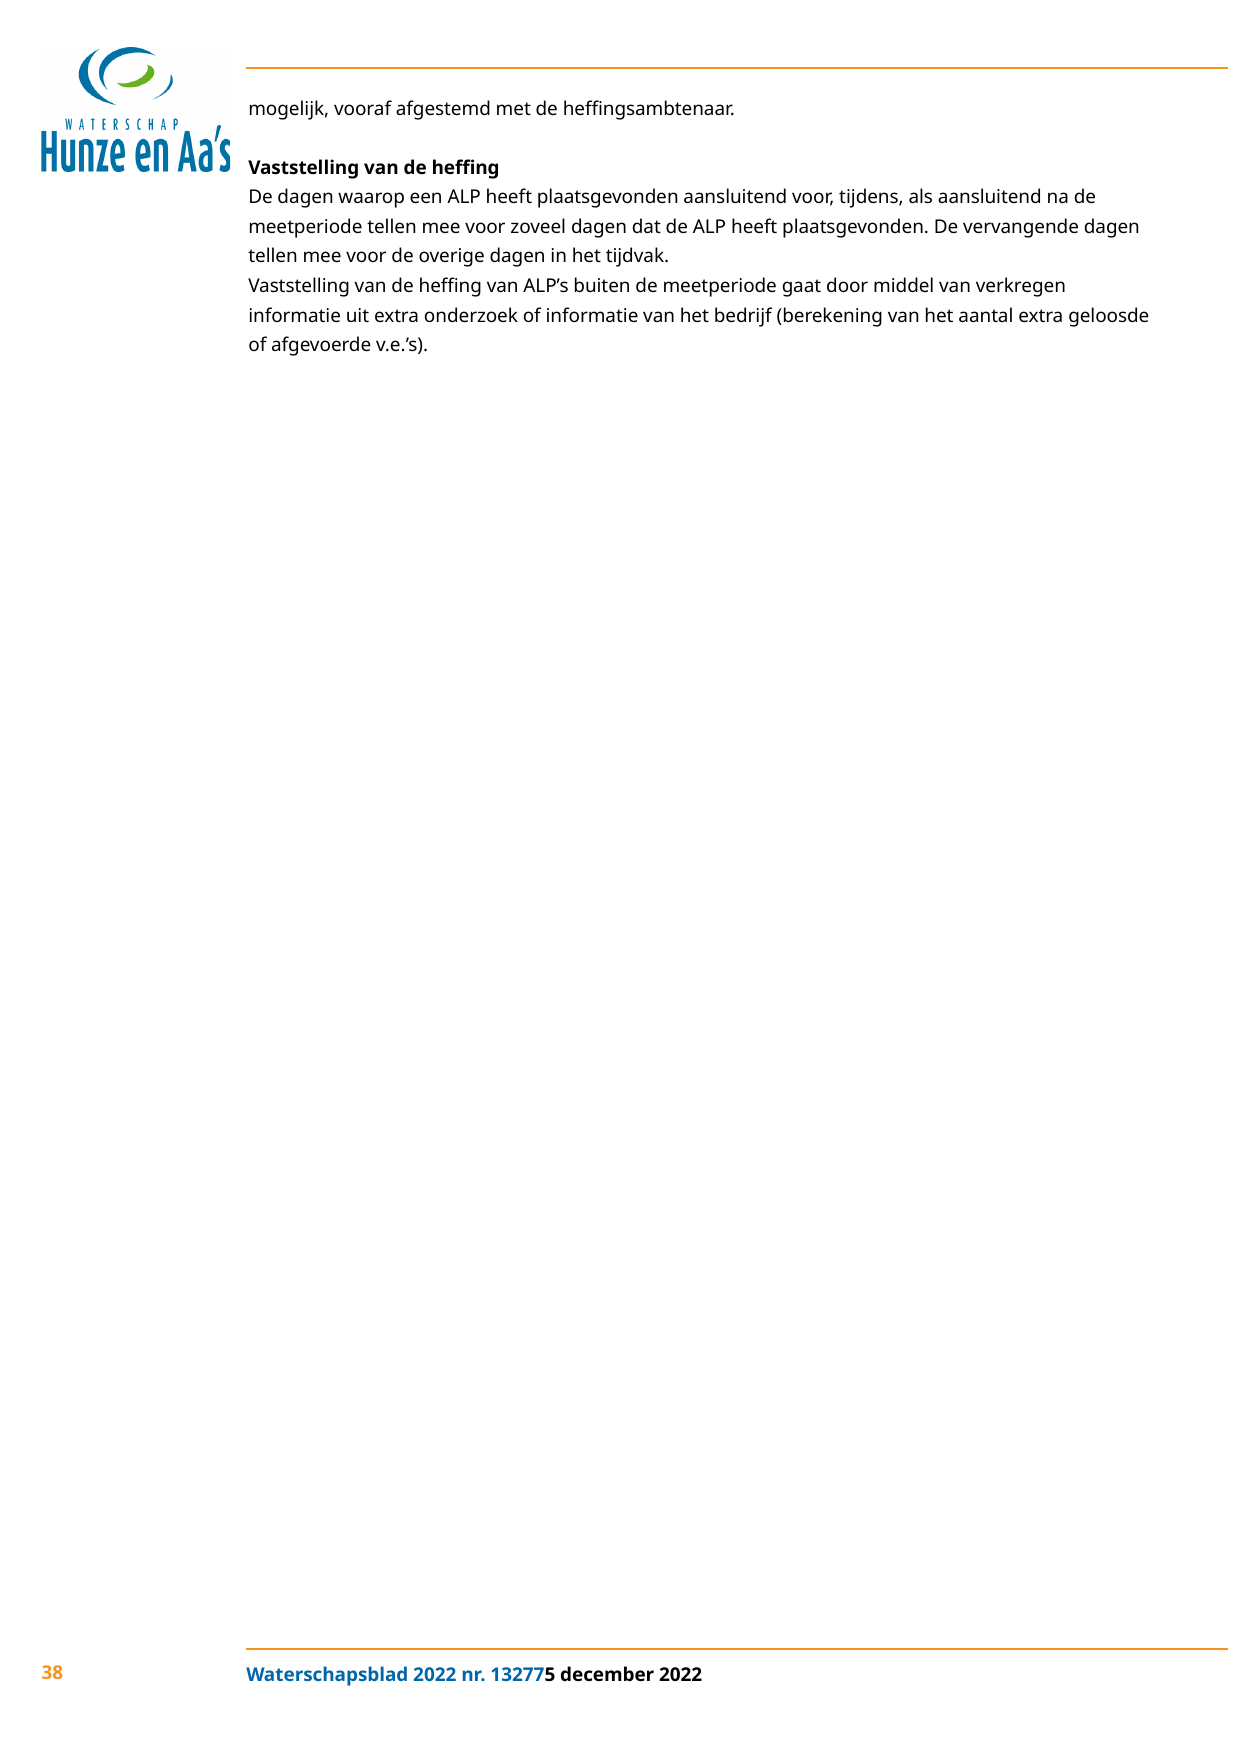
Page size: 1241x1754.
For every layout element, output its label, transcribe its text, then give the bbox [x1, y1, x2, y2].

text De dagen waarop een ALP heeft plaatsgevonden aansluitend voor, tijdens, als aansluitend na de meetperiode tellen mee voor zoveel dagen dat de ALP heeft plaatsgevonden. De vervangende dagen tellen mee voor de overige dagen in het tijdvak. [248, 183, 1152, 268]
picture [226, 145, 231, 156]
picture [47, 154, 51, 172]
picture [183, 163, 191, 172]
text mogelijk, vooraf afgestemd met de heffingsambtenaar. [248, 95, 1152, 121]
picture [41, 47, 231, 172]
text Vaststelling van de heffing van ALP’s buiten de meetperiode gaat door middel van verkregen informatie uit extra onderzoek of informatie van het bedrijf (berekening van het aantal extra geloosde of afgevoerde v.e.’s). [248, 272, 1152, 357]
text Vaststelling van de heffing [248, 154, 1152, 180]
